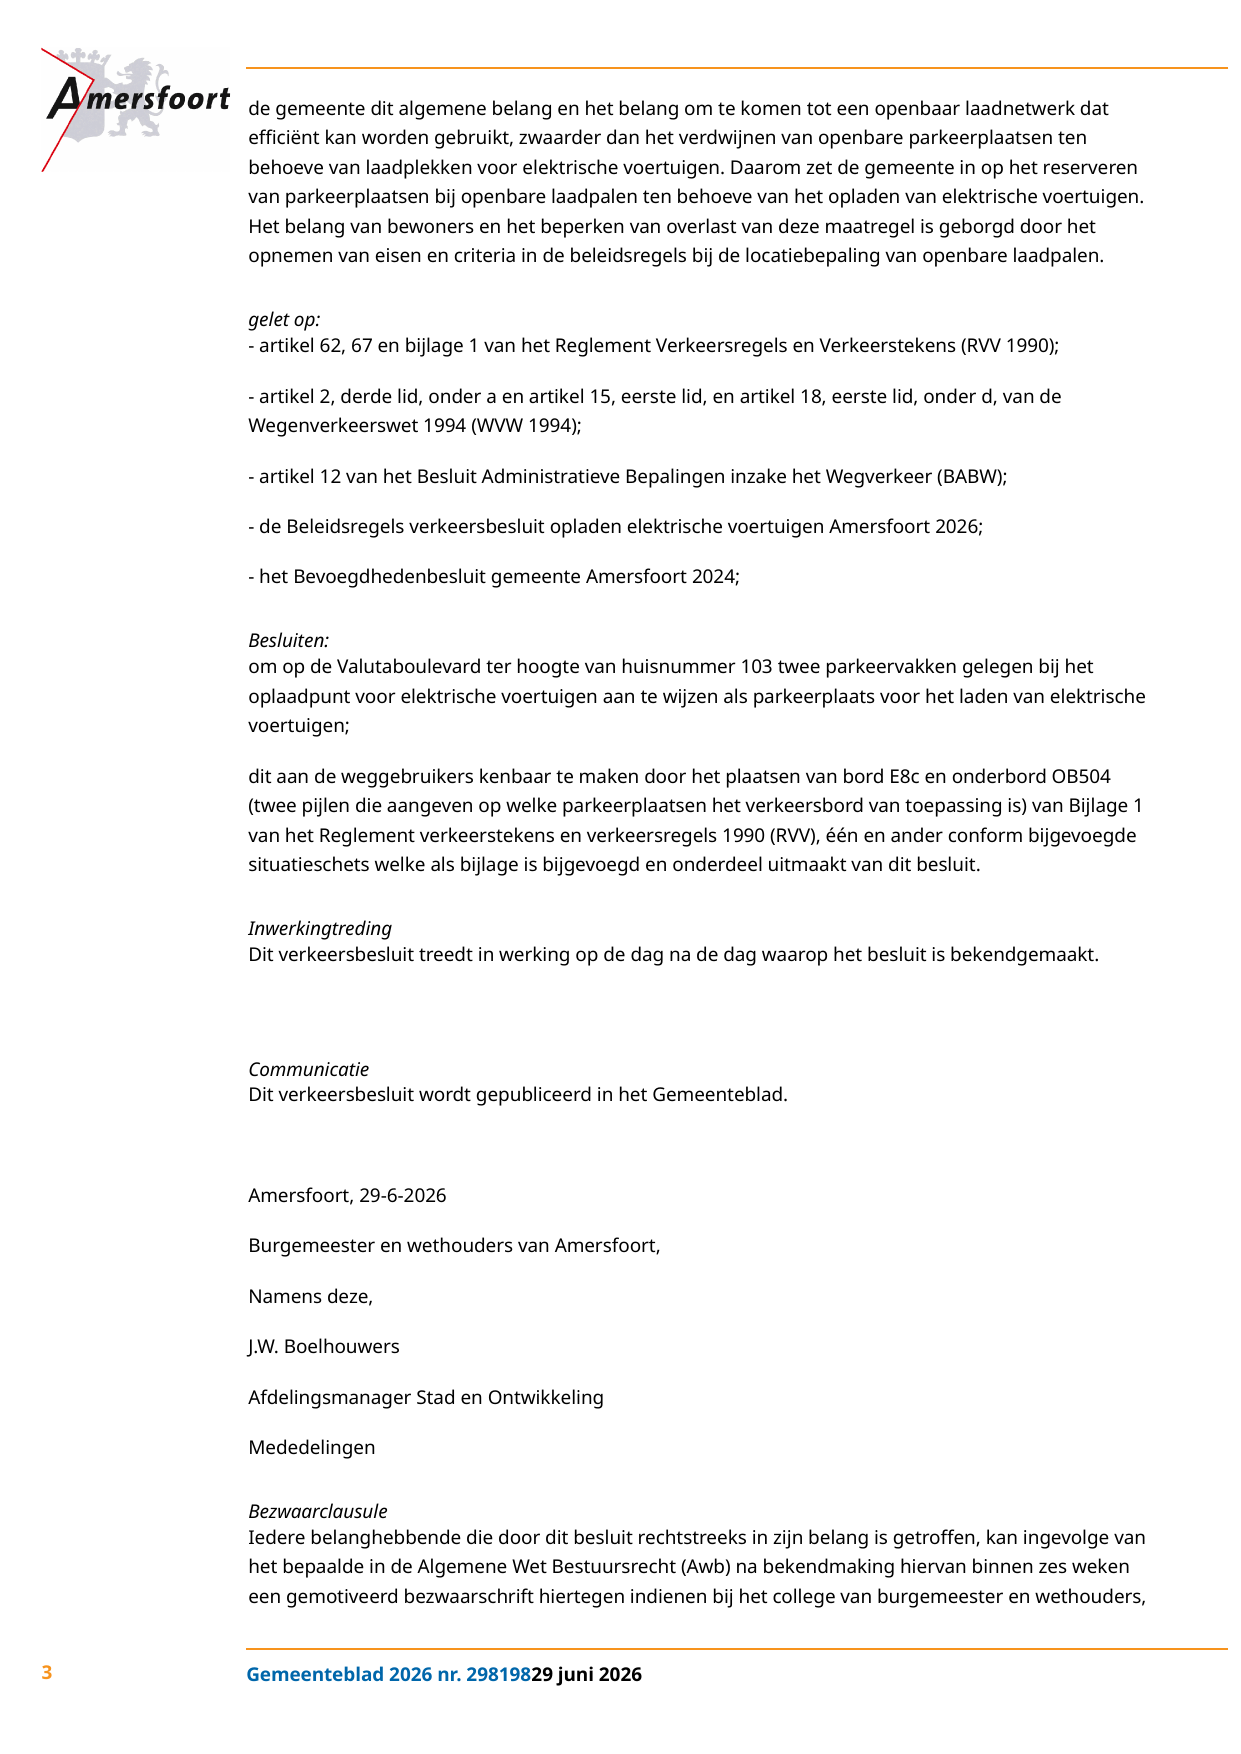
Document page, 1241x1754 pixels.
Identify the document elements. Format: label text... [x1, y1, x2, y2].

text Burgemeester en wethouders van Amersfoort, [248, 1233, 1152, 1258]
picture [41, 47, 231, 172]
text de gemeente dit algemene belang en het belang om te komen tot een openbaar laadnetwerk dat efficiënt kan worden gebruikt, zwaarder dan het verdwijnen van openbare parkeerplaatsen ten behoeve van laadplekken voor elektrische voertuigen. Daarom zet de gemeente in op het reserveren van parkeerplaatsen bij openbare laadpalen ten behoeve van het opladen van elektrische voertuigen. Het belang van bewoners en het beperken van overlast van deze maatregel is geborgd door het opnemen van eisen en criteria in de beleidsregels bij de locatiebepaling van openbare laadpalen. [248, 95, 1152, 268]
text - het Bevoegdhedenbesluit gemeente Amersfoort 2024; [248, 564, 1152, 589]
text Afdelingsmanager Stad en Ontwikkeling [248, 1384, 1152, 1410]
text Iedere belanghebbende die door dit besluit rechtstreeks in zijn belang is getroffen, kan ingevolge van het bepaalde in de Algemene Wet Bestuursrecht (Awb) na bekendmaking hiervan binnen zes weken een gemotiveerd bezwaarschrift hiertegen indienen bij het college van burgemeester en wethouders, [248, 1524, 1152, 1609]
text Amersfoort, 29-6-2026 [248, 1182, 1152, 1208]
text J.W. Boelhouwers [248, 1333, 1152, 1359]
text - artikel 2, derde lid, onder a en artikel 15, eerste lid, en artikel 18, eerste lid, onder d, van de Wegenverkeerswet 1994 (WVW 1994); [248, 383, 1152, 438]
text Bezwaarclausule [248, 1498, 1152, 1524]
text Dit verkeersbesluit wordt gepubliceerd in het Gemeenteblad. [248, 1081, 1152, 1107]
text dit aan de weggebruikers kenbaar te maken door het plaatsen van bord E8c en onderbord OB504 (twee pijlen die aangeven op welke parkeerplaatsen het verkeersbord van toepassing is) van Bijlage 1 van het Reglement verkeerstekens en verkeersregels 1990 (RVV), één en ander conform bijgevoegde situatieschets welke als bijlage is bijgevoegd en onderdeel uitmaakt van dit besluit. [248, 763, 1152, 877]
text Mededelingen [248, 1434, 1152, 1460]
text Inwerkingtreding [248, 916, 1152, 941]
text - artikel 62, 67 en bijlage 1 van het Reglement Verkeersregels en Verkeerstekens (RVV 1990); [248, 332, 1152, 358]
text gelet op: [248, 307, 1152, 332]
text Namens deze, [248, 1283, 1152, 1309]
text Dit verkeersbesluit treedt in werking op de dag na de dag waarop het besluit is bekendgemaakt. [248, 941, 1152, 967]
text om op de Valutaboulevard ter hoogte van huisnummer 103 twee parkeervakken gelegen bij het oplaadpunt voor elektrische voertuigen aan te wijzen als parkeerplaats voor het laden van elektrische voertuigen; [248, 653, 1152, 738]
text - artikel 12 van het Besluit Administratieve Bepalingen inzake het Wegverkeer (BABW); [248, 463, 1152, 488]
text Communicatie [248, 1056, 1152, 1081]
text Besluiten: [248, 628, 1152, 653]
text - de Beleidsregels verkeersbesluit opladen elektrische voertuigen Amersfoort 2026; [248, 513, 1152, 539]
